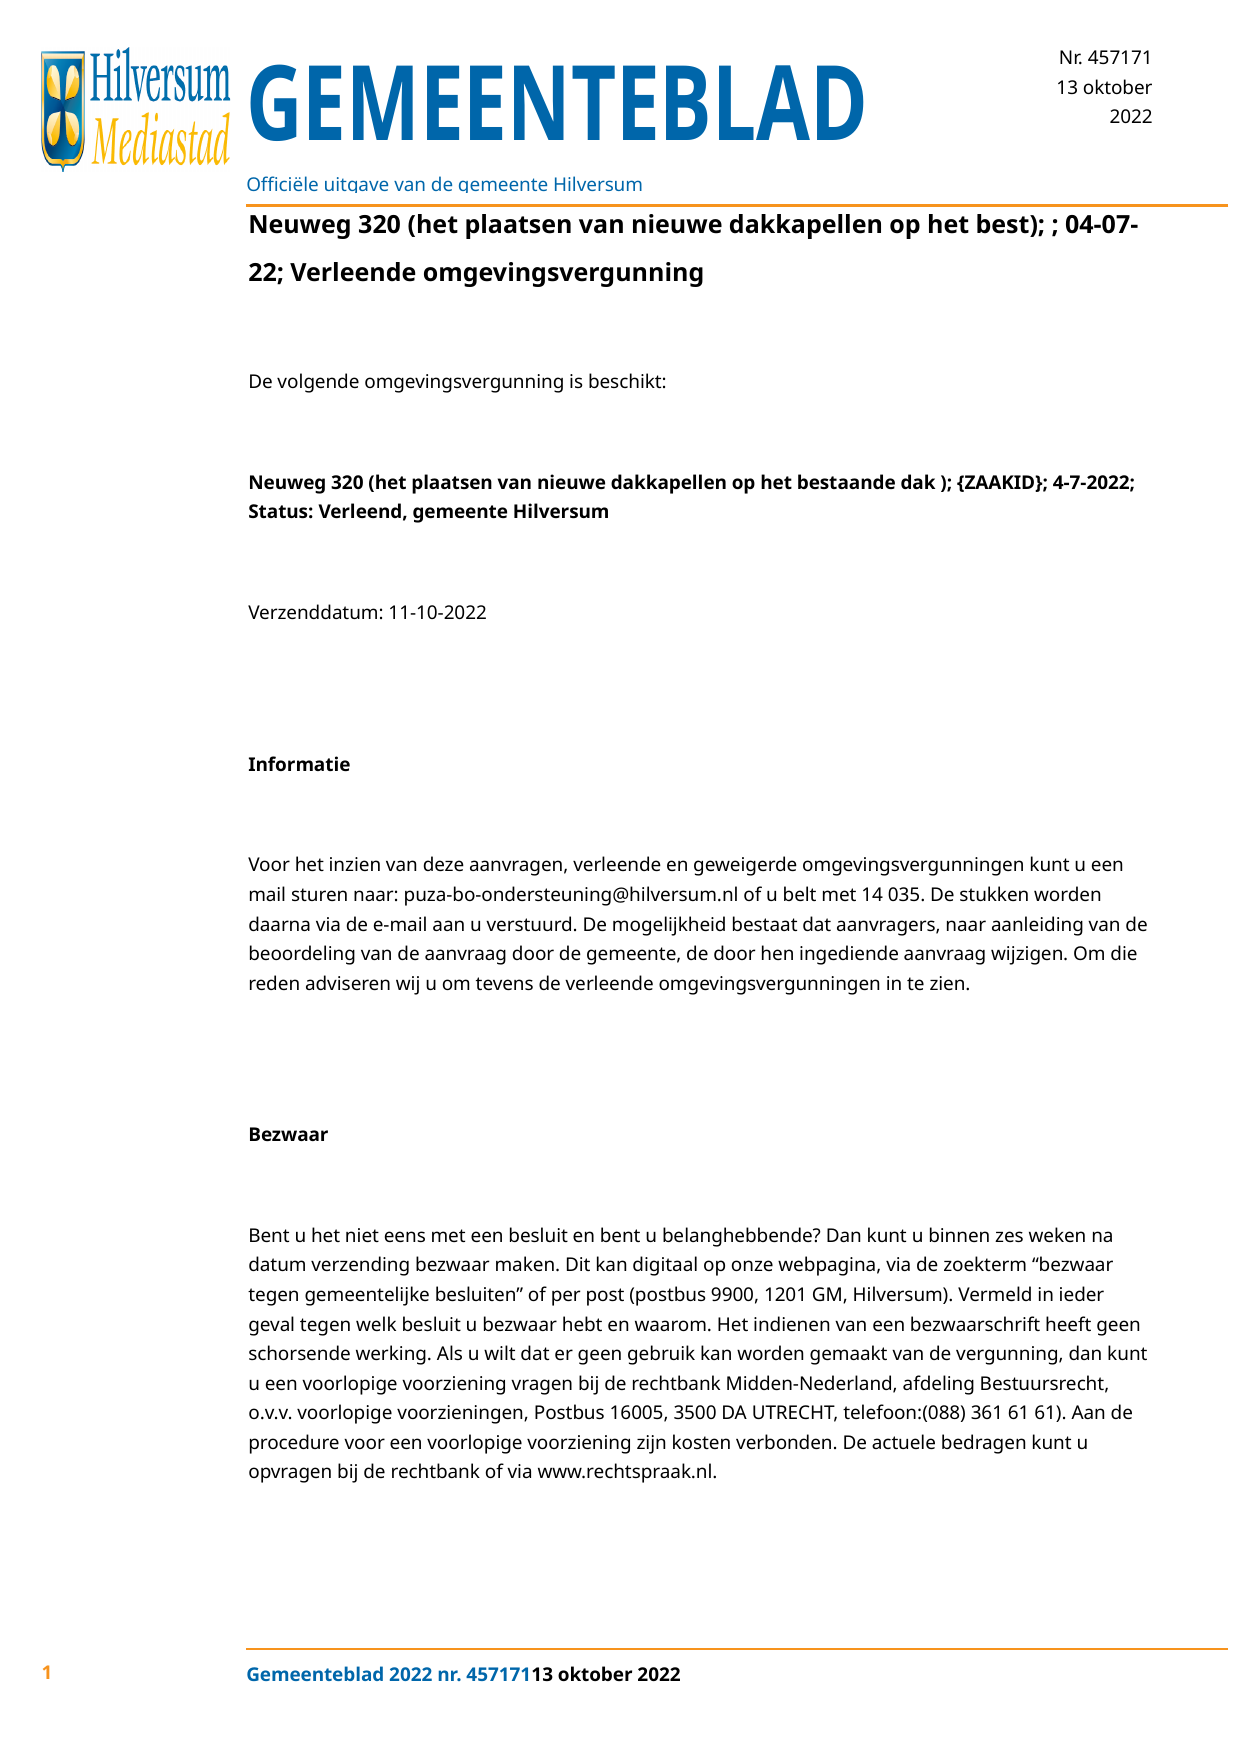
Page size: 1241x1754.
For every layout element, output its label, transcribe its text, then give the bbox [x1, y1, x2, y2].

text Neuweg 320 (het plaatsen van nieuwe dakkapellen op het bestaande dak ); {ZAAKID}; 4-7-2022; Status: Verleend, gemeente Hilversum [248, 469, 1152, 524]
text Neuweg 320 (het plaatsen van nieuwe dakkapellen op het best); ; 04-07-22; Verleende omgevingsvergunning [248, 207, 1152, 288]
text Verzenddatum: 11-10-2022 [248, 599, 1152, 625]
text Informatie [248, 751, 1152, 777]
text Voor het inzien van deze aanvragen, verleende en geweigerde omgevingsvergunningen kunt u een mail sturen naar: puza-bo-ondersteuning@hilversum.nl of u belt met 14 035. De stukken worden daarna via de e-mail aan u verstuurd. De mogelijkheid bestaat dat aanvragers, naar aanleiding van de beoordeling van de aanvraag door de gemeente, de door hen ingediende aanvraag wijzigen. Om die reden adviseren wij u om tevens de verleende omgevingsvergunningen in te zien. [248, 852, 1152, 996]
text Bezwaar [248, 1121, 1152, 1147]
text Bent u het niet eens met een besluit en bent u belanghebbende? Dan kunt u binnen zes weken na datum verzending bezwaar maken. Dit kan digitaal op onze webpagina, via de zoekterm “bezwaar tegen gemeentelijke besluiten” of per post (postbus 9900, 1201 GM, Hilversum). Vermeld in ieder geval tegen welk besluit u bezwaar hebt en waarom. Het indienen van een bezwaarschrift heeft geen schorsende werking. Als u wilt dat er geen gebruik kan worden gemaakt van de vergunning, dan kunt u een voorlopige voorziening vragen bij de rechtbank Midden-Nederland, afdeling Bestuursrecht, o.v.v. voorlopige voorzieningen, Postbus 16005, 3500 DA UTRECHT, telefoon:(088) 361 61 61). Aan de procedure voor een voorlopige voorziening zijn kosten verbonden. De actuele bedragen kunt u opvragen bij de rechtbank of via www.rechtspraak.nl. [248, 1222, 1152, 1484]
picture [41, 47, 231, 172]
text De volgende omgevingsvergunning is beschikt: [248, 368, 1152, 394]
